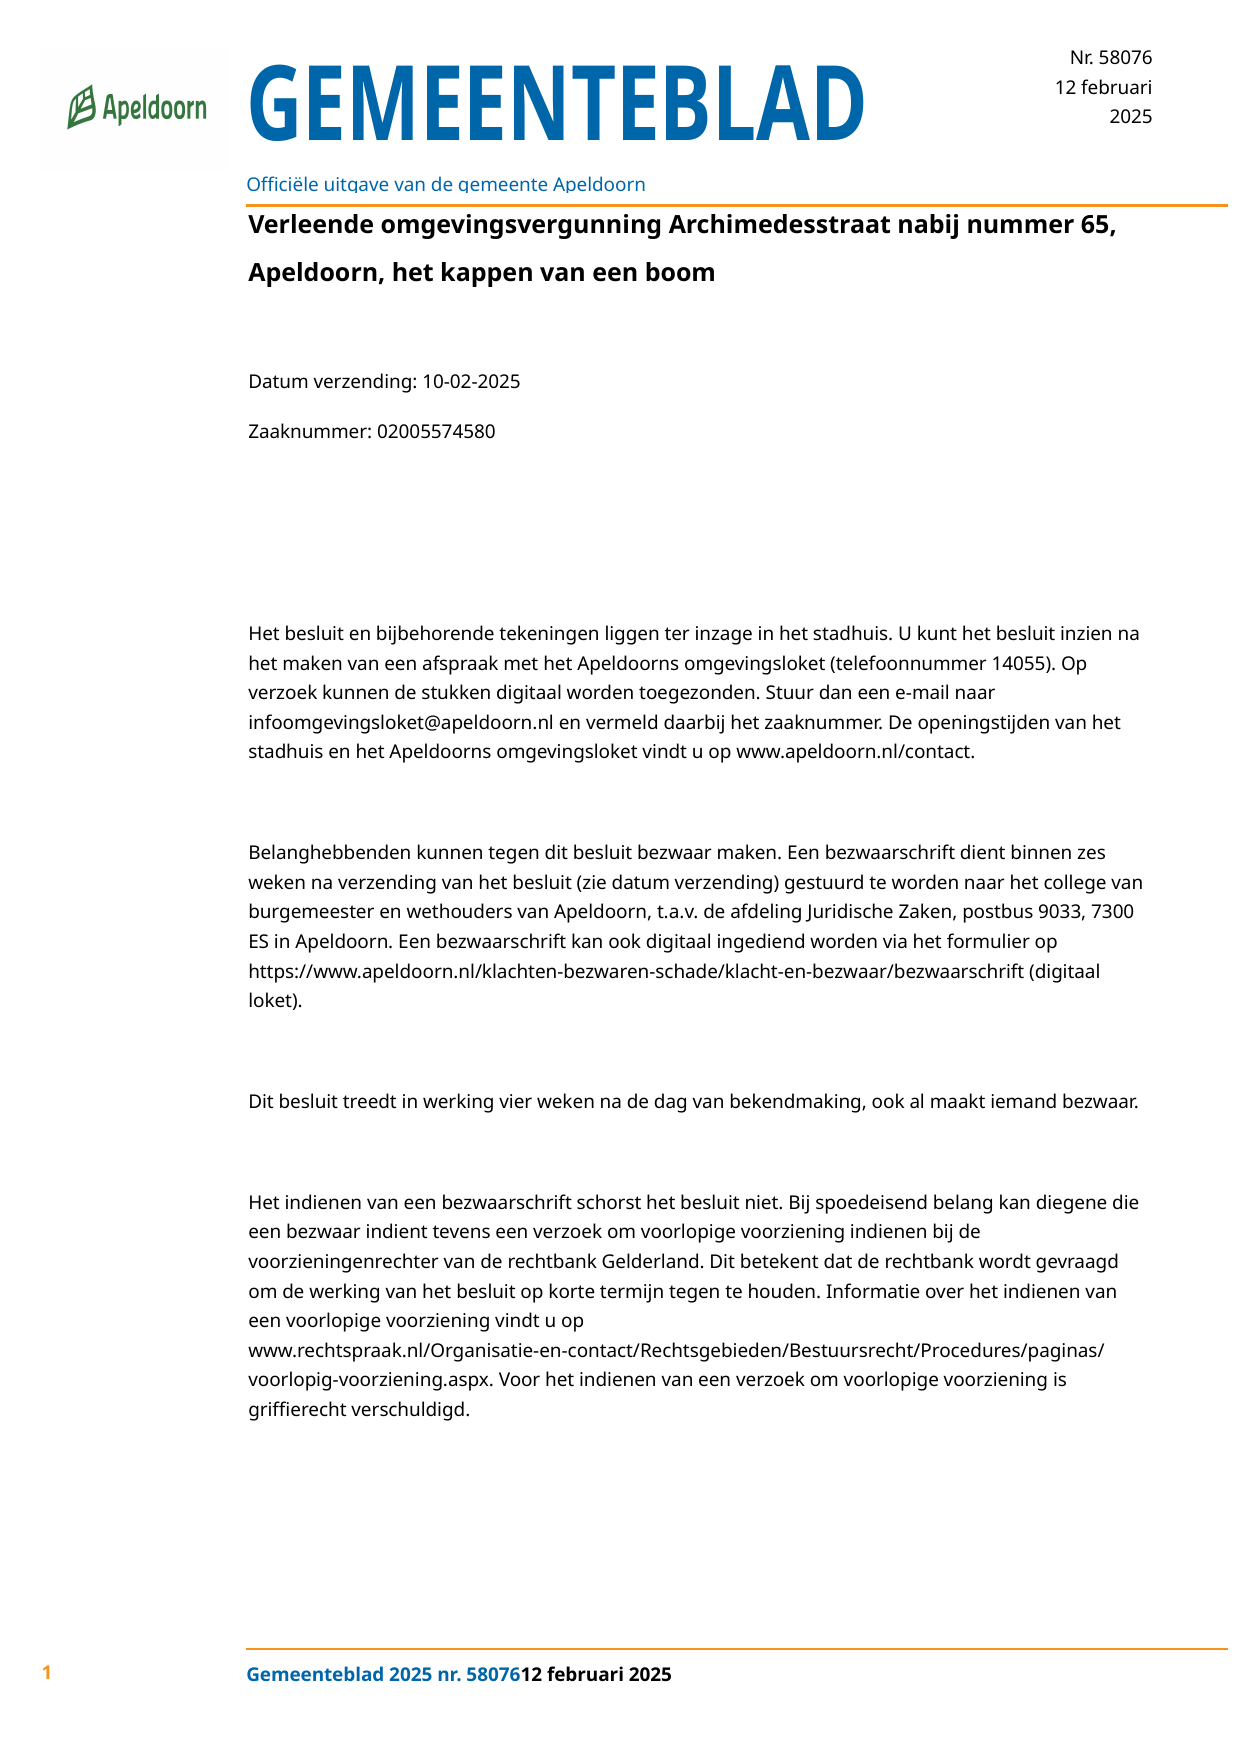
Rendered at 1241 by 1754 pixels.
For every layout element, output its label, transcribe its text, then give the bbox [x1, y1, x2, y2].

text Het indienen van een bezwaarschrift schorst het besluit niet. Bij spoedeisend belang kan diegene die een bezwaar indient tevens een verzoek om voorlopige voorziening indienen bij de voorzieningenrechter van de rechtbank Gelderland. Dit betekent dat de rechtbank wordt gevraagd om de werking van het besluit op korte termijn tegen te houden. Informatie over het indienen van een voorlopige voorziening vindt u op www.rechtspraak.nl/Organisatie-en-contact/Rechtsgebieden/Bestuursrecht/Procedures/paginas/voorlopig-voorziening.aspx. Voor het indienen van een verzoek om voorlopige voorziening is griffierecht verschuldigd. [248, 1189, 1152, 1422]
picture [41, 47, 231, 172]
text Zaaknummer: 02005574580 [248, 419, 1152, 444]
text Verleende omgevingsvergunning Archimedesstraat nabij nummer 65, Apeldoorn, het kappen van een boom [248, 207, 1152, 288]
text Dit besluit treedt in werking vier weken na de dag van bekendmaking, ook al maakt iemand bezwaar. [248, 1088, 1152, 1114]
text Datum verzending: 10-02-2025 [248, 368, 1152, 394]
text Het besluit en bijbehorende tekeningen liggen ter inzage in het stadhuis. U kunt het besluit inzien na het maken van een afspraak met het Apeldoorns omgevingsloket (telefoonnummer 14055). Op verzoek kunnen de stukken digitaal worden toegezonden. Stuur dan een e-mail naar infoomgevingsloket@apeldoorn.nl en vermeld daarbij het zaaknummer. De openingstijden van het stadhuis en het Apeldoorns omgevingsloket vindt u op www.apeldoorn.nl/contact. [248, 620, 1152, 764]
text Belanghebbenden kunnen tegen dit besluit bezwaar maken. Een bezwaarschrift dient binnen zes weken na verzending van het besluit (zie datum verzending) gestuurd te worden naar het college van burgemeester en wethouders van Apeldoorn, t.a.v. de afdeling Juridische Zaken, postbus 9033, 7300 ES in Apeldoorn. Een bezwaarschrift kan ook digitaal ingediend worden via het formulier op https://www.apeldoorn.nl/klachten-bezwaren-schade/klacht-en-bezwaar/bezwaarschrift (digitaal loket). [248, 839, 1152, 1013]
